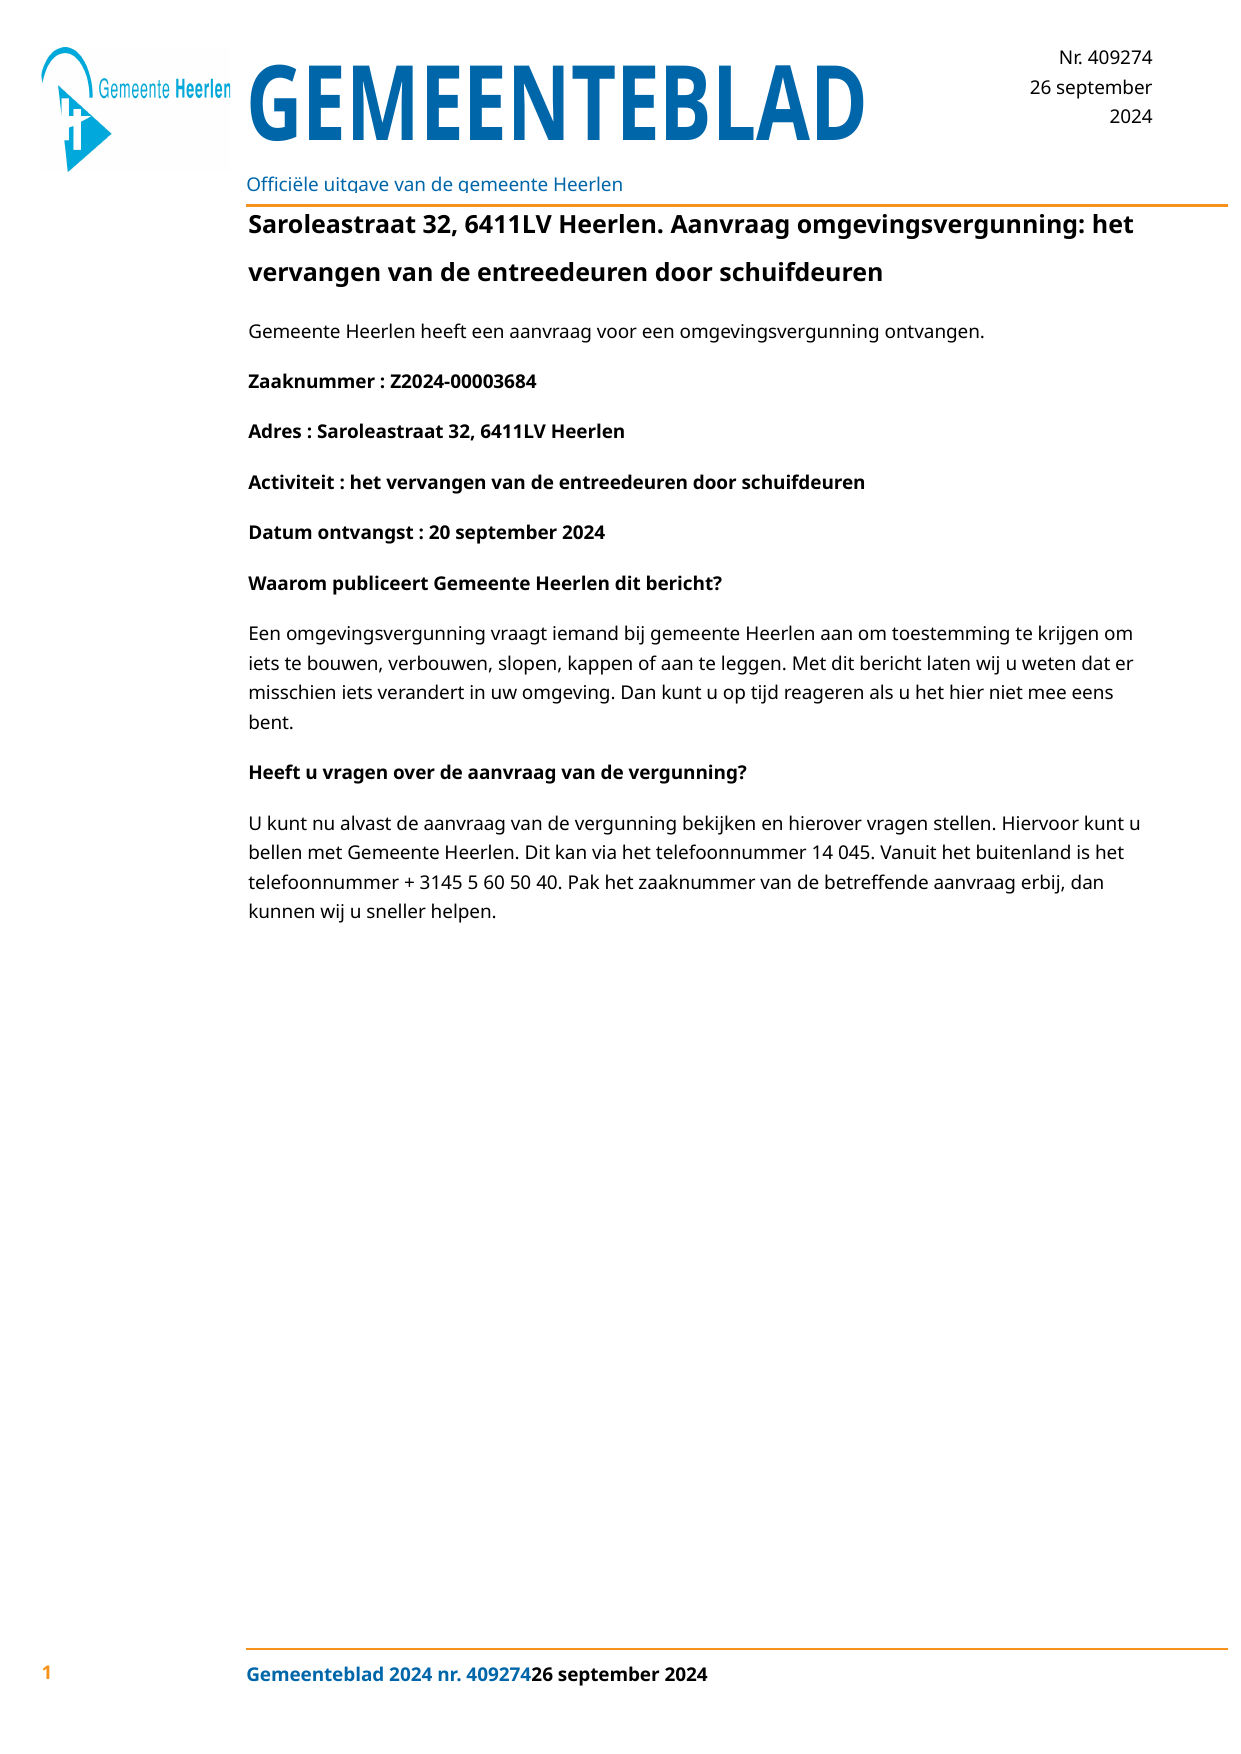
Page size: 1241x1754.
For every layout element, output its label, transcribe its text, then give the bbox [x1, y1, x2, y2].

text Activiteit : het vervangen van de entreedeuren door schuifdeuren [248, 469, 1152, 495]
text Gemeente Heerlen heeft een aanvraag voor een omgevingsvergunning ontvangen. [248, 318, 1152, 344]
text Adres : Saroleastraat 32, 6411LV Heerlen [248, 419, 1152, 444]
picture [41, 47, 231, 172]
text Heeft u vragen over de aanvraag van de vergunning? [248, 759, 1152, 785]
text Datum ontvangst : 20 september 2024 [248, 519, 1152, 545]
text Zaaknummer : Z2024-00003684 [248, 368, 1152, 394]
text Waarom publiceert Gemeente Heerlen dit bericht? [248, 570, 1152, 596]
text U kunt nu alvast de aanvraag van de vergunning bekijken en hierover vragen stellen. Hiervoor kunt u bellen met Gemeente Heerlen. Dit kan via het telefoonnummer 14 045. Vanuit het buitenland is het telefoonnummer + 3145 5 60 50 40. Pak het zaaknummer van de betreffende aanvraag erbij, dan kunnen wij u sneller helpen. [248, 810, 1152, 924]
picture [41, 47, 59, 70]
text Saroleastraat 32, 6411LV Heerlen. Aanvraag omgevingsvergunning: het vervangen van de entreedeuren door schuifdeuren [248, 207, 1152, 288]
text Een omgevingsvergunning vraagt iemand bij gemeente Heerlen aan om toestemming te krijgen om iets te bouwen, verbouwen, slopen, kappen of aan te leggen. Met dit bericht laten wij u weten dat er misschien iets verandert in uw omgeving. Dan kunt u op tijd reageren als u het hier niet mee eens bent. [248, 620, 1152, 735]
